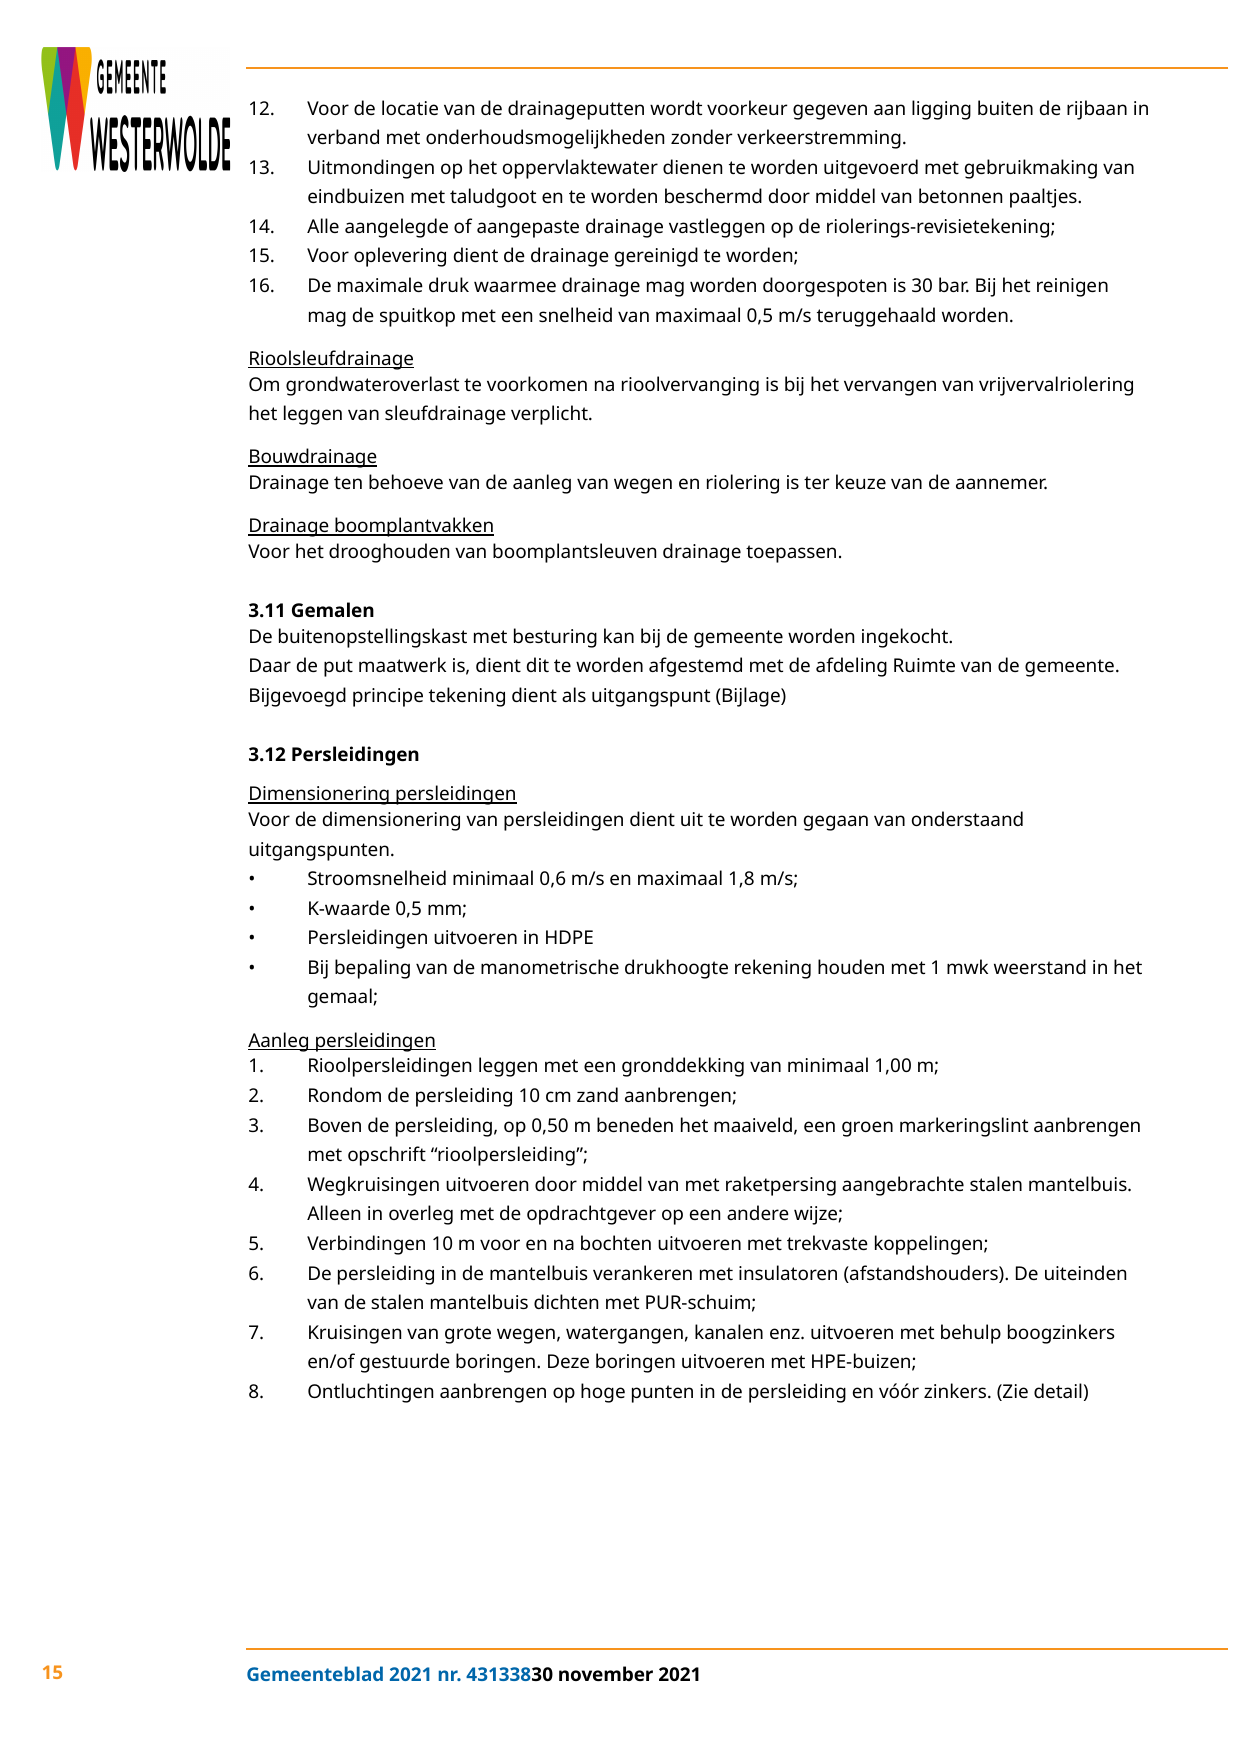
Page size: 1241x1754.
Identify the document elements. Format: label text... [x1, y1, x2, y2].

text Rioolsleufdrainage [248, 345, 1152, 371]
text Bouwdrainage [248, 443, 1152, 469]
list Boven de persleiding, op 0,50 m beneden het maaiveld, een groen markeringslint aanbrengen met opschrift “rioolpersleiding”; [248, 1112, 1152, 1167]
text Voor de dimensionering van persleidingen dient uit te worden gegaan van onderstaand uitgangspunten. [248, 806, 1152, 862]
text Dimensionering persleidingen [248, 781, 1152, 806]
list Voor oplevering dient de drainage gereinigd te worden; [248, 243, 1152, 268]
text Drainage boomplantvakken [248, 512, 1152, 538]
list Wegkruisingen uitvoeren door middel van met raketpersing aangebrachte stalen mantelbuis. Alleen in overleg met de opdrachtgever op een andere wijze; [248, 1171, 1152, 1226]
list Rioolpersleidingen leggen met een gronddekking van minimaal 1,00 m; [248, 1053, 1152, 1078]
text De buitenopstellingskast met besturing kan bij de gemeente worden ingekocht. [248, 623, 1152, 649]
text Daar de put maatwerk is, dient dit te worden afgestemd met de afdeling Ruimte van de gemeente. Bijgevoegd principe tekening dient als uitgangspunt (Bijlage) [248, 652, 1152, 708]
list Ontluchtingen aanbrengen op hoge punten in de persleiding en vóór zinkers. (Zie detail) [248, 1378, 1152, 1404]
text Aanleg persleidingen [248, 1027, 1152, 1053]
list Verbindingen 10 m voor en na bochten uitvoeren met trekvaste koppelingen; [248, 1230, 1152, 1256]
list Alle aangelegde of aangepaste drainage vastleggen op de riolerings-revisietekening; [248, 213, 1152, 239]
list Persleidingen uitvoeren in HDPE [248, 924, 1152, 950]
list De persleiding in de mantelbuis verankeren met insulatoren (afstandshouders). De uiteinden van de stalen mantelbuis dichten met PUR-schuim; [248, 1260, 1152, 1315]
text 3.11 Gemalen [248, 597, 1152, 623]
text Om grondwateroverlast te voorkomen na rioolvervanging is bij het vervangen van vrijvervalriolering het leggen van sleufdrainage verplicht. [248, 371, 1152, 426]
list K-waarde 0,5 mm; [248, 895, 1152, 921]
list Bij bepaling van de manometrische drukhoogte rekening houden met 1 mwk weerstand in het gemaal; [248, 954, 1152, 1009]
list Voor de locatie van de drainageputten wordt voorkeur gegeven aan ligging buiten de rijbaan in verband met onderhoudsmogelijkheden zonder verkeerstremming. [248, 95, 1152, 150]
list Stroomsnelheid minimaal 0,6 m/s en maximaal 1,8 m/s; [248, 865, 1152, 891]
text Drainage ten behoeve van de aanleg van wegen en riolering is ter keuze van de aannemer. [248, 469, 1152, 495]
picture [41, 47, 231, 172]
text Voor het drooghouden van boomplantsleuven drainage toepassen. [248, 538, 1152, 564]
text 3.12 Persleidingen [248, 741, 1152, 767]
list Rondom de persleiding 10 cm zand aanbrengen; [248, 1082, 1152, 1108]
list Uitmondingen op het oppervlaktewater dienen te worden uitgevoerd met gebruikmaking van eindbuizen met taludgoot en te worden beschermd door middel van betonnen paaltjes. [248, 154, 1152, 209]
list De maximale druk waarmee drainage mag worden doorgespoten is 30 bar. Bij het reinigen mag de spuitkop met een snelheid van maximaal 0,5 m/s teruggehaald worden. [248, 272, 1152, 328]
list Kruisingen van grote wegen, watergangen, kanalen enz. uitvoeren met behulp boogzinkers en/of gestuurde boringen. Deze boringen uitvoeren met HPE-buizen; [248, 1319, 1152, 1374]
